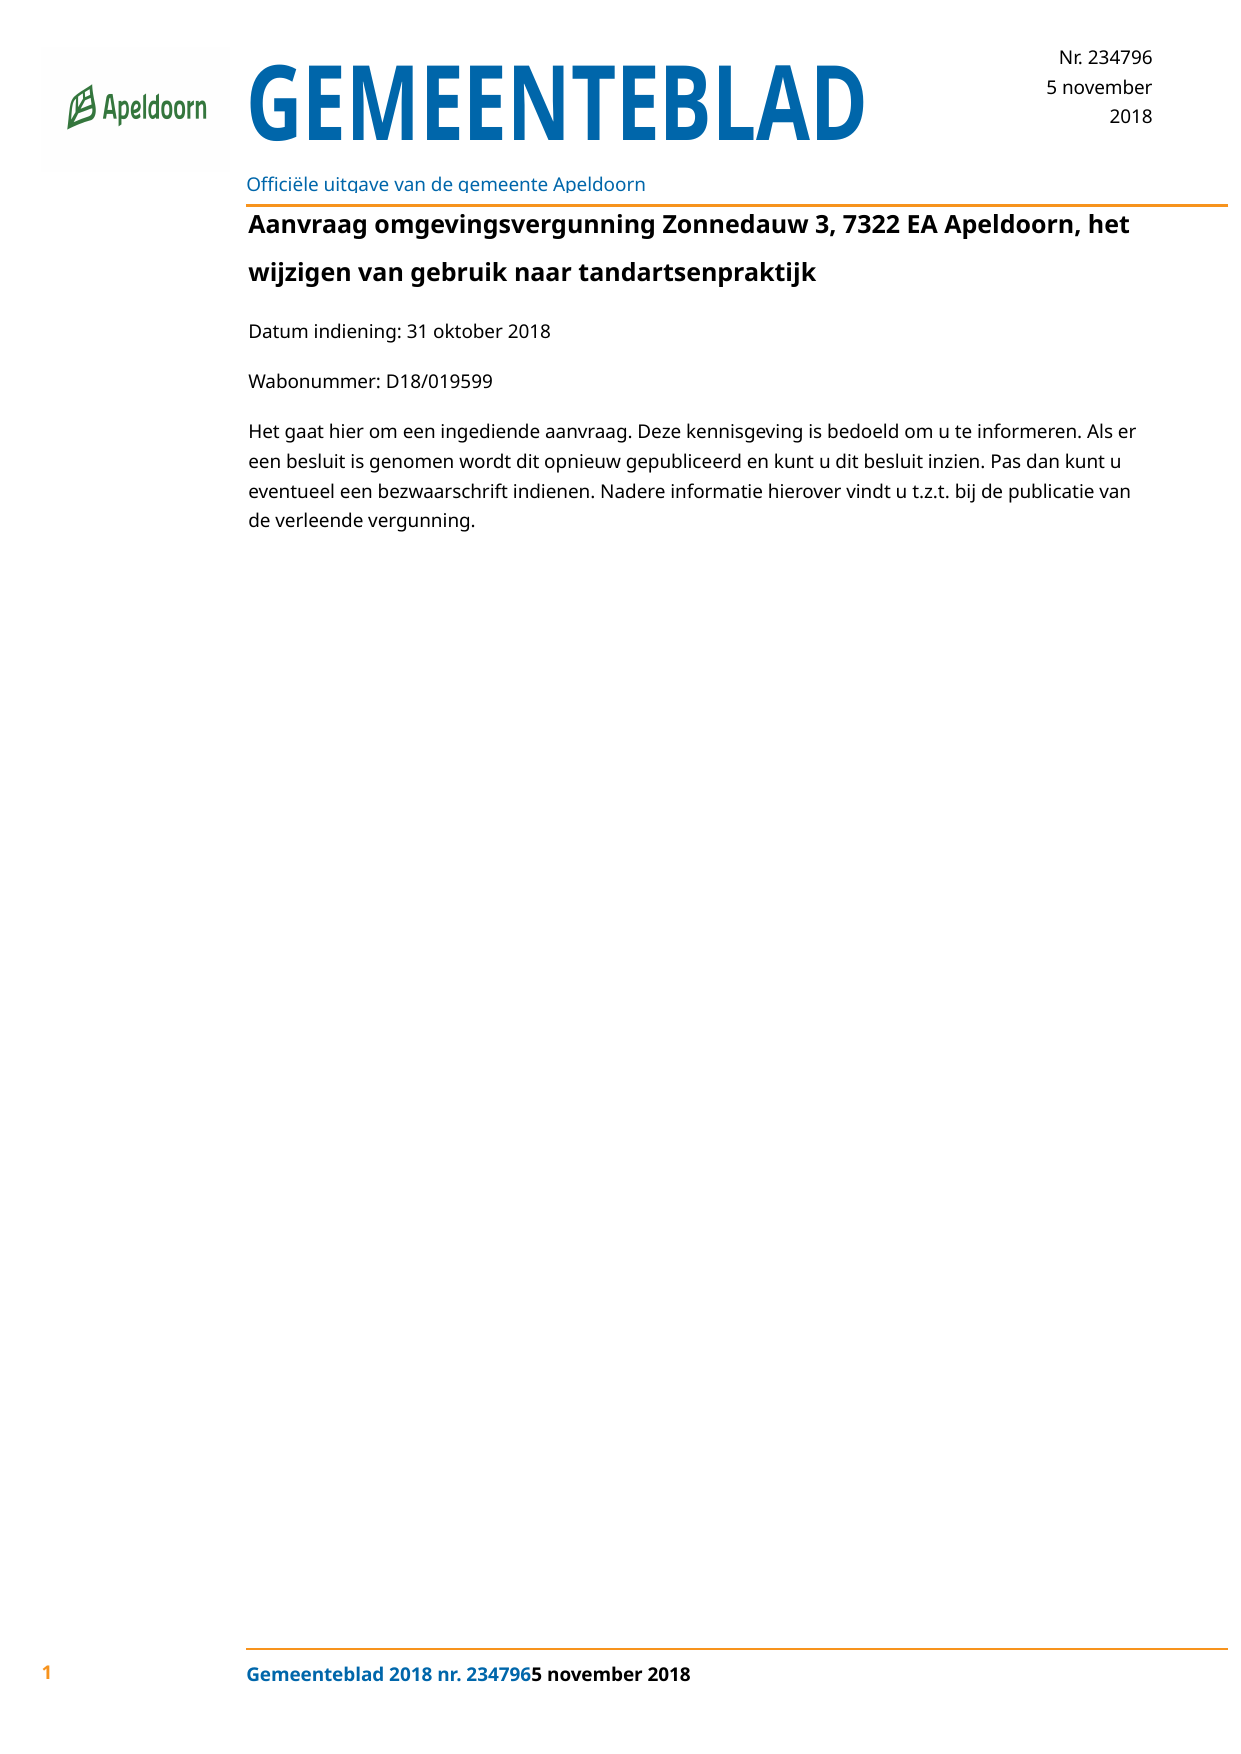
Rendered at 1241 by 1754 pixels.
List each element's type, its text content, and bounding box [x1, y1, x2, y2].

text Datum indiening: 31 oktober 2018 [248, 318, 1152, 344]
text Het gaat hier om een ingediende aanvraag. Deze kennisgeving is bedoeld om u te informeren. Als er een besluit is genomen wordt dit opnieuw gepubliceerd en kunt u dit besluit inzien. Pas dan kunt u eventueel een bezwaarschrift indienen. Nadere informatie hierover vindt u t.z.t. bij de publicatie van de verleende vergunning. [248, 419, 1152, 533]
text Wabonummer: D18/019599 [248, 368, 1152, 394]
picture [41, 47, 231, 172]
text Aanvraag omgevingsvergunning Zonnedauw 3, 7322 EA Apeldoorn, het wijzigen van gebruik naar tandartsenpraktijk [248, 207, 1152, 288]
